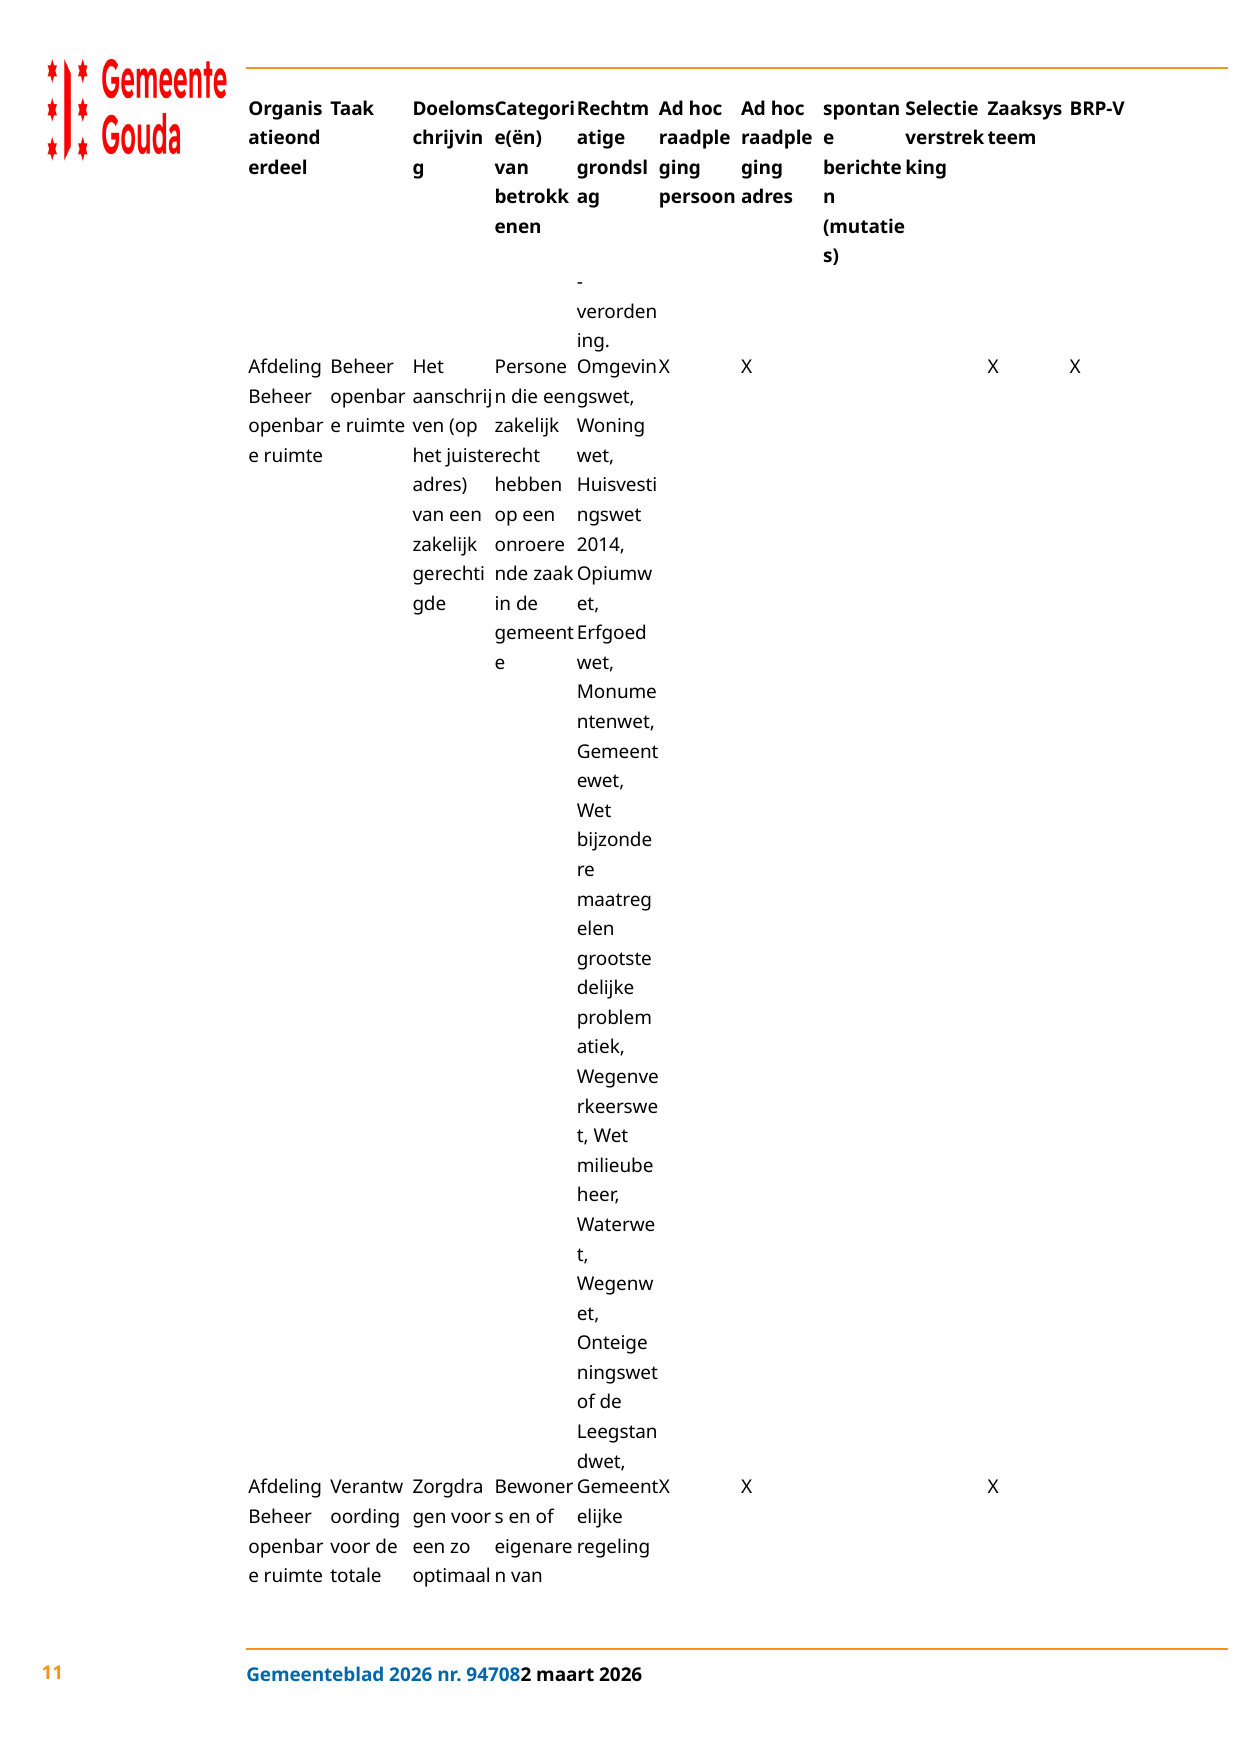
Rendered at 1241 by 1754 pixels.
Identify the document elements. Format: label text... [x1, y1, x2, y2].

table_header BRP-V [1069, 95, 1152, 268]
table_cell X [987, 353, 1069, 1474]
table_cell [248, 269, 330, 353]
table_header Taak [330, 95, 412, 268]
table_cell [1069, 1474, 1152, 1588]
table_cell [412, 269, 494, 353]
table_cell Personen die een zakelijk recht hebben op een onroerende zaak in de gemeente [494, 353, 577, 1474]
table_cell [741, 269, 823, 353]
table_cell Omgevingswet, Woningwet, Huisvestingswet 2014, Opiumwet, Erfgoedwet, Monumentenwet, Gemeentewet, Wet bijzondere maatregelen grootstedelijke problematiek, Wegenverkeerswet, Wet milieubeheer, Waterwet, Wegenwet, Onteigeningswet of de Leegstandwet, [577, 353, 659, 1474]
table_cell X [987, 1474, 1069, 1588]
table_cell [823, 353, 905, 1474]
table_cell Zorgdragen voor een zo optimaal [412, 1474, 494, 1588]
table_cell [659, 269, 741, 353]
table_header Categorie(ën) van betrokkenen [494, 95, 577, 268]
table_header Organisatieonderdeel [248, 95, 330, 268]
table_cell Het aanschrijven (op het juiste adres) van een zakelijk gerechtigde [412, 353, 494, 1474]
table_cell X [741, 1474, 823, 1588]
table_header Rechtmatige grondslag [577, 95, 659, 268]
table_cell [823, 1474, 905, 1588]
table_cell X [659, 353, 741, 1474]
table_header Doelomschrijving [412, 95, 494, 268]
table_cell [905, 353, 987, 1474]
table_cell X [1069, 353, 1152, 1474]
table_cell [494, 269, 577, 353]
table_cell [987, 269, 1069, 353]
table_cell Beheer openbare ruimte [330, 353, 412, 1474]
table_cell [330, 269, 412, 353]
table_cell X [741, 353, 823, 1474]
table_cell [823, 269, 905, 353]
table_cell Verantwoording voor de totale [330, 1474, 412, 1588]
table_cell [905, 1474, 987, 1588]
table_header Ad hoc raadpleging adres [741, 95, 823, 268]
table_header Ad hoc raadpleging persoon [659, 95, 741, 268]
table_cell [905, 269, 987, 353]
table_cell Gemeentelijke regeling [577, 1474, 659, 1588]
table_cell Bewoners en of eigenaren van [494, 1474, 577, 1588]
table_header spontane berichten (mutaties) [823, 95, 905, 268]
table_cell Afdeling Beheer openbare ruimte [248, 1474, 330, 1588]
table_header Selectieverstrekking [905, 95, 987, 268]
picture [41, 47, 231, 172]
table_header Zaaksysteem [987, 95, 1069, 268]
table_cell Afdeling Beheer openbare ruimte [248, 353, 330, 1474]
table_cell verordening. [577, 269, 659, 353]
table_cell [1069, 269, 1152, 353]
table_cell X [659, 1474, 741, 1588]
